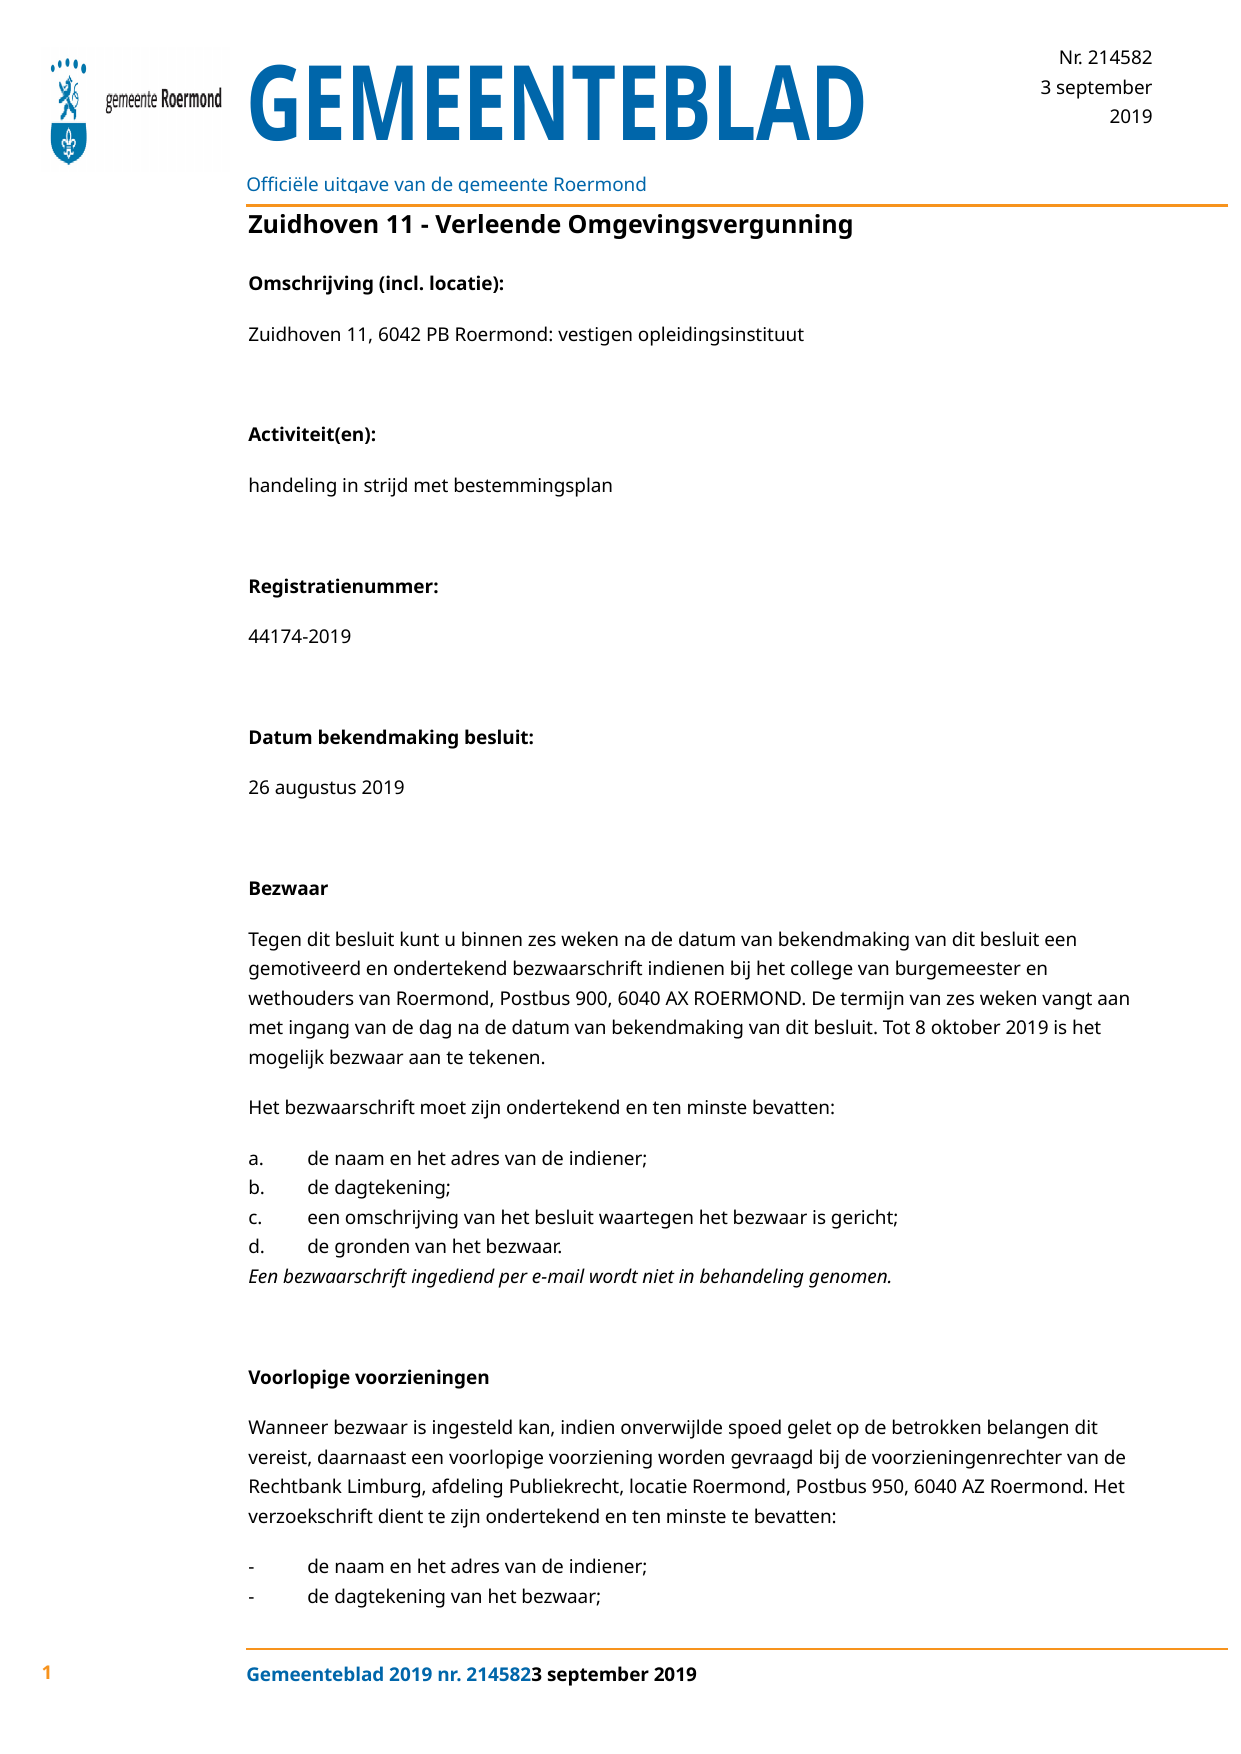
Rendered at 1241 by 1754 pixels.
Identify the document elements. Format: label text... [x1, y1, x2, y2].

text Het bezwaarschrift moet zijn ondertekend en ten minste bevatten: [248, 1094, 1152, 1120]
text Registratienummer: [248, 573, 1152, 598]
list de dagtekening; [248, 1174, 1152, 1200]
text 44174-2019 [248, 623, 1152, 649]
text Een bezwaarschrift ingediend per e-mail wordt niet in behandeling genomen. [248, 1263, 1152, 1289]
text Bezwaar [248, 875, 1152, 901]
text handeling in strijd met bestemmingsplan [248, 472, 1152, 498]
text Tegen dit besluit kunt u binnen zes weken na de datum van bekendmaking van dit besluit een gemotiveerd en ondertekend bezwaarschrift indienen bij het college van burgemeester en wethouders van Roermond, Postbus 900, 6040 AX ROERMOND. De termijn van zes weken vangt aan met ingang van de dag na de datum van bekendmaking van dit besluit. Tot 8 oktober 2019 is het mogelijk bezwaar aan te tekenen. [248, 926, 1152, 1070]
text Zuidhoven 11 - Verleende Omgevingsvergunning [248, 207, 1152, 241]
text 26 augustus 2019 [248, 774, 1152, 800]
list de gronden van het bezwaar. [248, 1234, 1152, 1259]
text Zuidhoven 11, 6042 PB Roermond: vestigen opleidingsinstituut [248, 321, 1152, 346]
list de naam en het adres van de indiener; [248, 1145, 1152, 1171]
text Datum bekendmaking besluit: [248, 724, 1152, 750]
text Omschrijving (incl. locatie): [248, 270, 1152, 296]
list de dagtekening van het bezwaar; [248, 1583, 1152, 1609]
text Voorlopige voorzieningen [248, 1364, 1152, 1390]
list de naam en het adres van de indiener; [248, 1554, 1152, 1579]
picture [41, 47, 231, 172]
list een omschrijving van het besluit waartegen het bezwaar is gericht; [248, 1204, 1152, 1230]
text Activiteit(en): [248, 422, 1152, 447]
text Wanneer bezwaar is ingesteld kan, indien onverwijlde spoed gelet op de betrokken belangen dit vereist, daarnaast een voorlopige voorziening worden gevraagd bij de voorzieningenrechter van de Rechtbank Limburg, afdeling Publiekrecht, locatie Roermond, Postbus 950, 6040 AZ Roermond. Het verzoekschrift dient te zijn ondertekend en ten minste te bevatten: [248, 1414, 1152, 1529]
